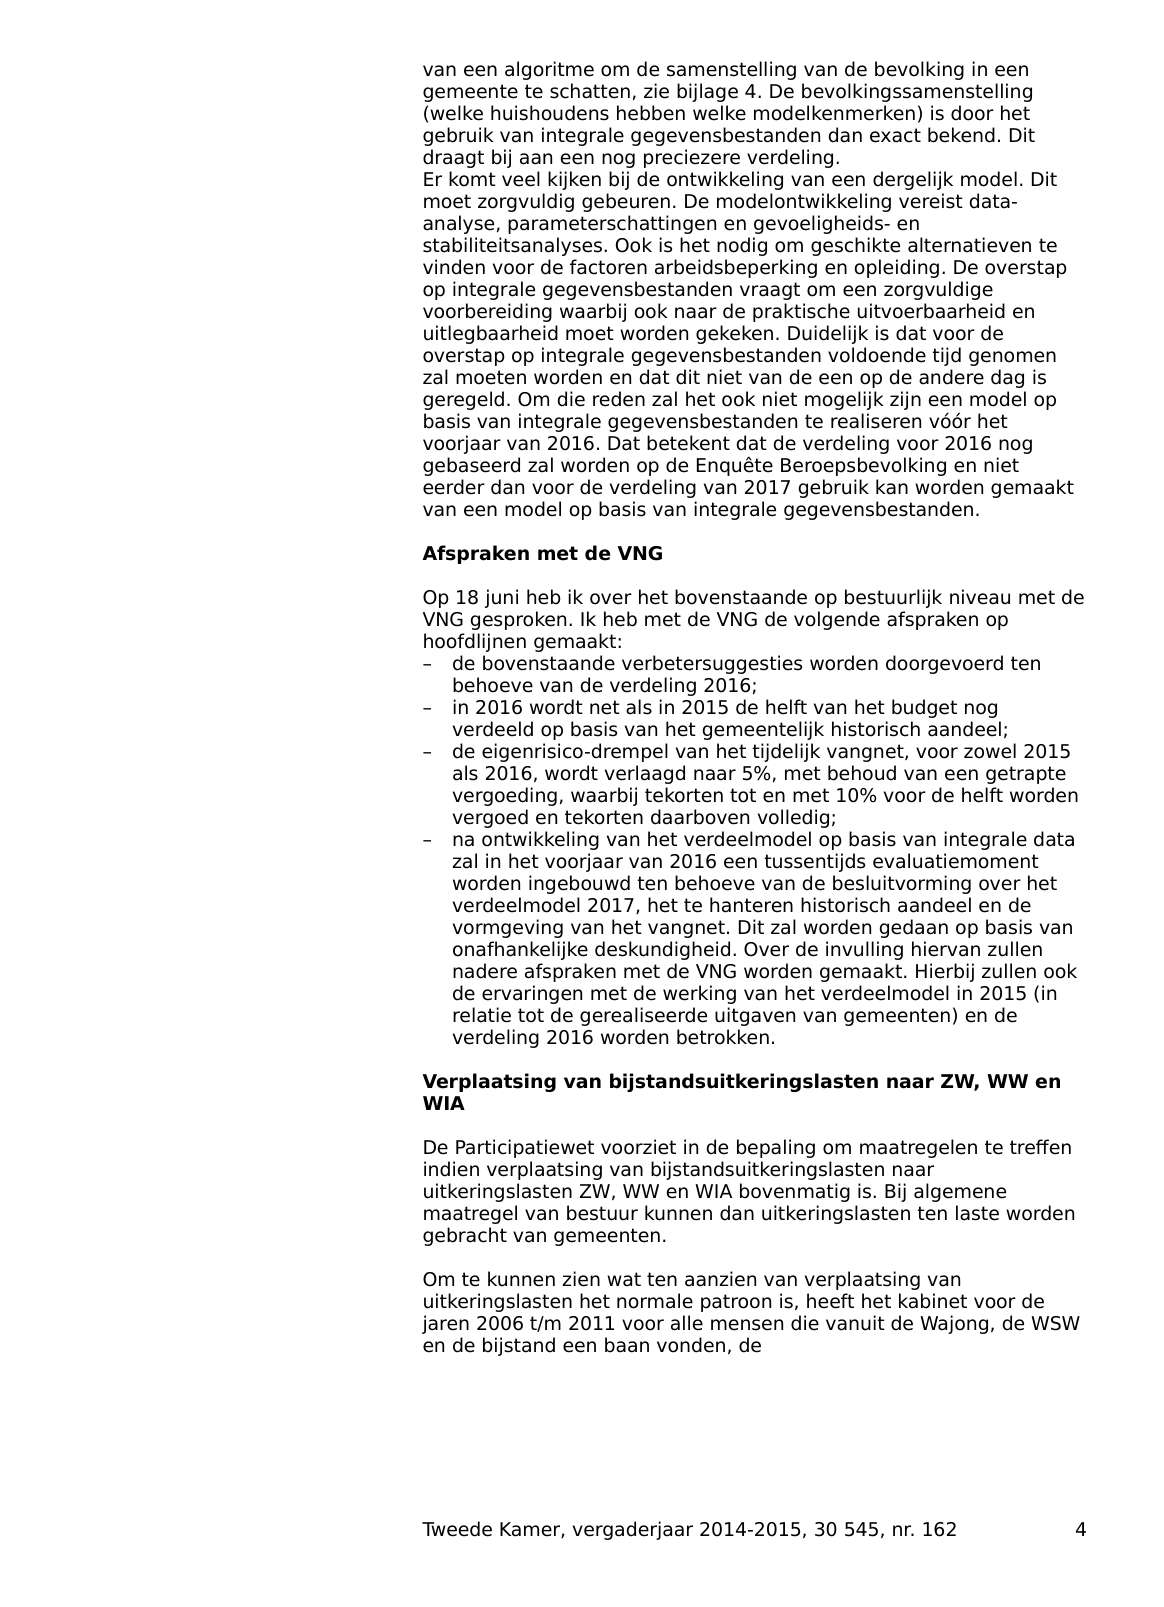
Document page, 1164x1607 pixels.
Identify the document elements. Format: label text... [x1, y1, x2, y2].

text – de eigenrisico-drempel van het tijdelijk vangnet, voor zowel 2015 als 2016, wordt verlaagd naar 5%, met behoud van een getrapte vergoeding, waarbij tekorten tot en met 10% voor de helft worden vergoed en tekorten daarboven volledig; [422, 741, 1087, 829]
text Op 18 juni heb ik over het bovenstaande op bestuurlijk niveau met de VNG gesproken. Ik heb met de VNG de volgende afspraken op hoofdlijnen gemaakt: [422, 587, 1087, 653]
text De Participatiewet voorziet in de bepaling om maatregelen te treffen indien verplaatsing van bijstandsuitkeringslasten naar uitkeringslasten ZW, WW en WIA bovenmatig is. Bij algemene maatregel van bestuur kunnen dan uitkeringslasten ten laste worden gebracht van gemeenten. [422, 1137, 1087, 1247]
text – na ontwikkeling van het verdeelmodel op basis van integrale data zal in het voorjaar van 2016 een tussentijds evaluatiemoment worden ingebouwd ten behoeve van de besluitvorming over het verdeelmodel 2017, het te hanteren historisch aandeel en de vormgeving van het vangnet. Dit zal worden gedaan op basis van onafhankelijke deskundigheid. Over de invulling hiervan zullen nadere afspraken met de VNG worden gemaakt. Hierbij zullen ook de ervaringen met de werking van het verdeelmodel in 2015 (in relatie tot de gerealiseerde uitgaven van gemeenten) en de verdeling 2016 worden betrokken. [422, 829, 1087, 1048]
text Er komt veel kijken bij de ontwikkeling van een dergelijk model. Dit moet zorgvuldig gebeuren. De modelontwikkeling vereist data-analyse, parameterschattingen en gevoeligheids- en stabiliteitsanalyses. Ook is het nodig om geschikte alternatieven te vinden voor de factoren arbeidsbeperking en opleiding. De overstap op integrale gegevensbestanden vraagt om een zorgvuldige voorbereiding waarbij ook naar de praktische uitvoerbaarheid en uitlegbaarheid moet worden gekeken. Duidelijk is dat voor de overstap op integrale gegevensbestanden voldoende tijd genomen zal moeten worden en dat dit niet van de een op de andere dag is geregeld. Om die reden zal het ook niet mogelijk zijn een model op basis van integrale gegevensbestanden te realiseren vóór het voorjaar van 2016. Dat betekent dat de verdeling voor 2016 nog gebaseerd zal worden op de Enquête Beroepsbevolking en niet eerder dan voor de verdeling van 2017 gebruik kan worden gemaakt van een model op basis van integrale gegevensbestanden. [422, 169, 1087, 521]
text – de bovenstaande verbetersuggesties worden doorgevoerd ten behoeve van de verdeling 2016; [422, 653, 1087, 697]
text Om te kunnen zien wat ten aanzien van verplaatsing van uitkeringslasten het normale patroon is, heeft het kabinet voor de jaren 2006 t/m 2011 voor alle mensen die vanuit de Wajong, de WSW en de bijstand een baan vonden, de [422, 1269, 1087, 1357]
subtitle Verplaatsing van bijstandsuitkeringslasten naar ZW, WW en WIA [422, 1071, 1087, 1115]
subtitle Afspraken met de VNG [422, 543, 1087, 565]
text – in 2016 wordt net als in 2015 de helft van het budget nog verdeeld op basis van het gemeentelijk historisch aandeel; [422, 697, 1087, 741]
text van een algoritme om de samenstelling van de bevolking in een gemeente te schatten, zie bijlage 4. De bevolkingssamenstelling (welke huishoudens hebben welke modelkenmerken) is door het gebruik van integrale gegevensbestanden dan exact bekend. Dit draagt bij aan een nog preciezere verdeling. [422, 59, 1087, 169]
